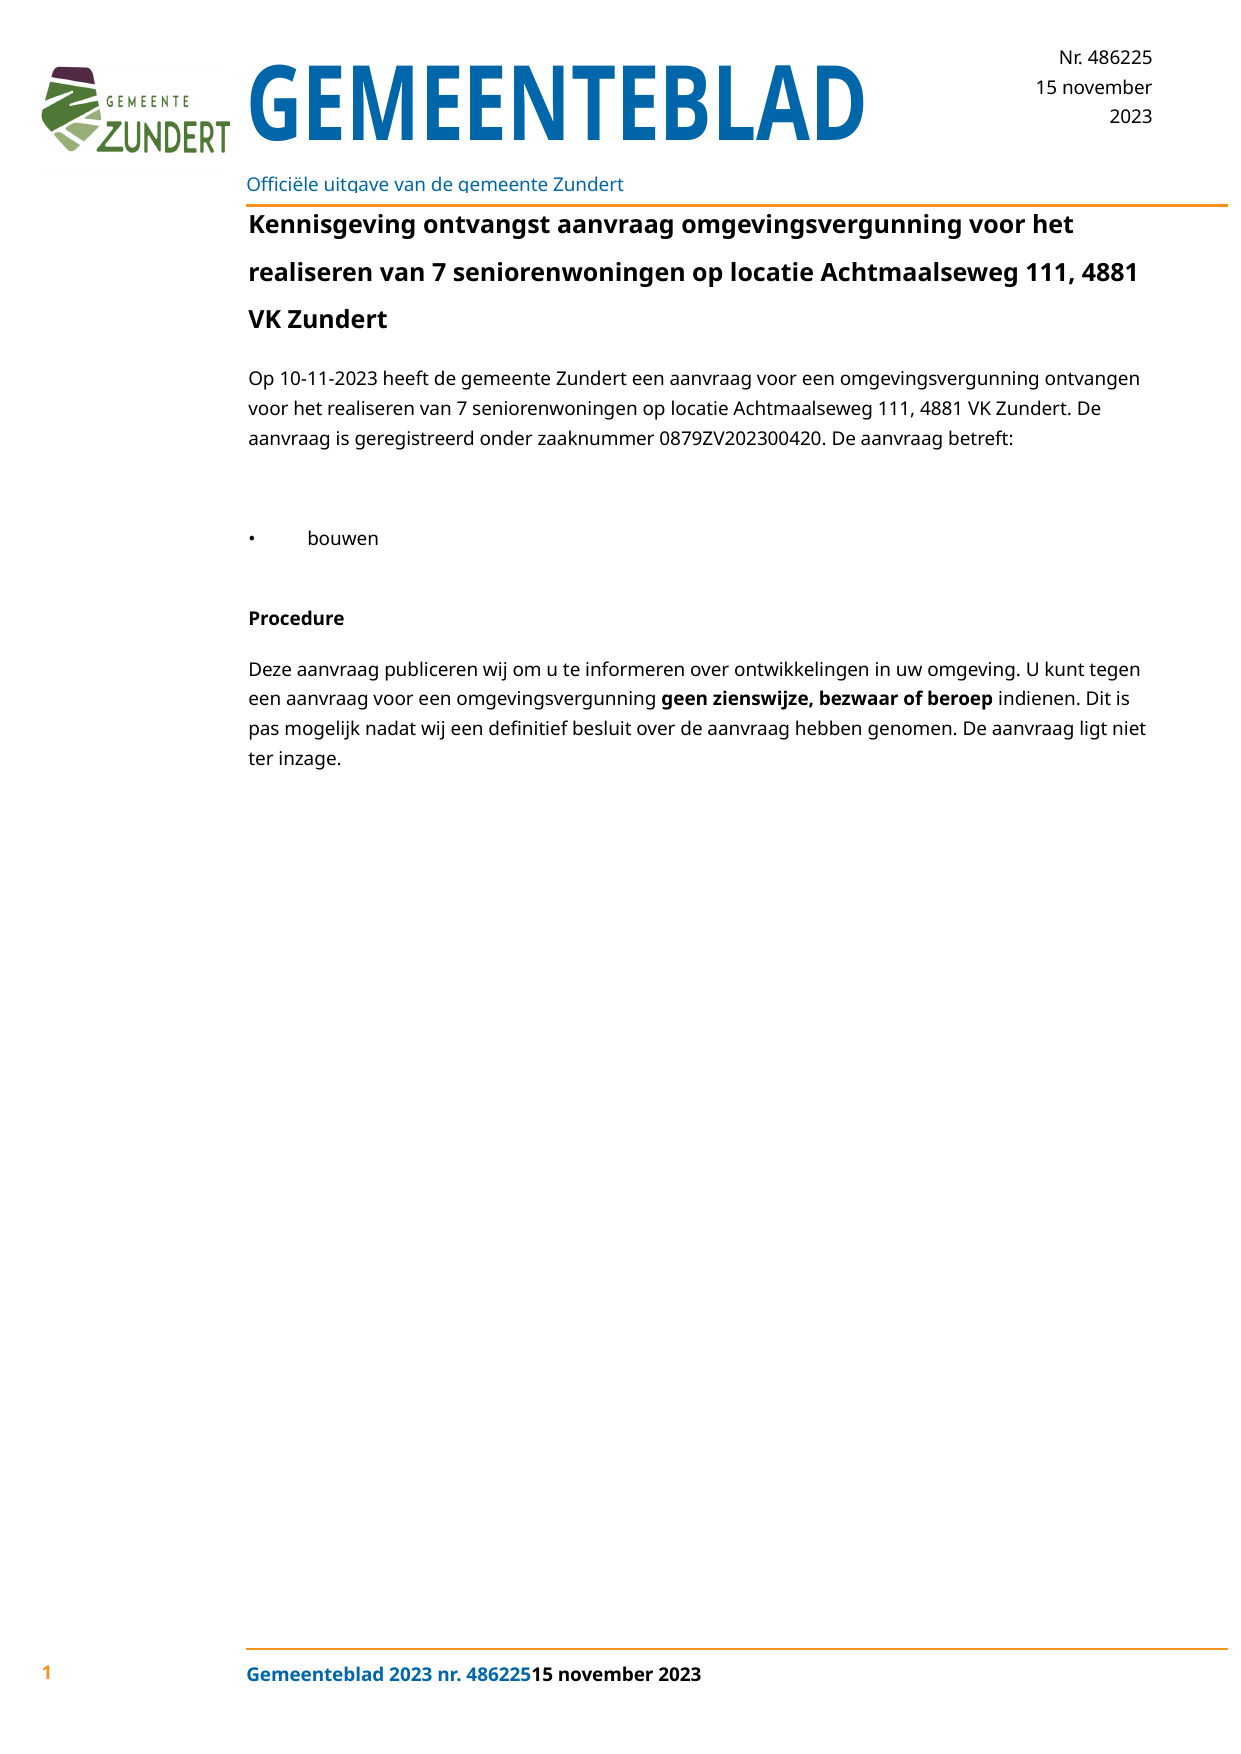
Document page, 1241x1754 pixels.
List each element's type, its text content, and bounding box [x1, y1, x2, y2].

text Op 10-11-2023 heeft de gemeente Zundert een aanvraag voor een omgevingsvergunning ontvangen voor het realiseren van 7 seniorenwoningen op locatie Achtmaalseweg 111, 4881 VK Zundert. De aanvraag is geregistreerd onder zaaknummer 0879ZV202300420. De aanvraag betreft: [248, 366, 1152, 450]
list bouwen [248, 526, 1152, 551]
text Deze aanvraag publiceren wij om u te informeren over ontwikkelingen in uw omgeving. U kunt tegen een aanvraag voor een omgevingsvergunning geen zienswijze, bezwaar of beroep indienen. Dit is pas mogelijk nadat wij een definitief besluit over de aanvraag hebben genomen. De aanvraag ligt niet ter inzage. [248, 656, 1152, 770]
text Procedure [248, 606, 1152, 631]
text Kennisgeving ontvangst aanvraag omgevingsvergunning voor het realiseren van 7 seniorenwoningen op locatie Achtmaalseweg 111, 4881 VK Zundert [248, 207, 1152, 336]
picture [41, 47, 231, 172]
